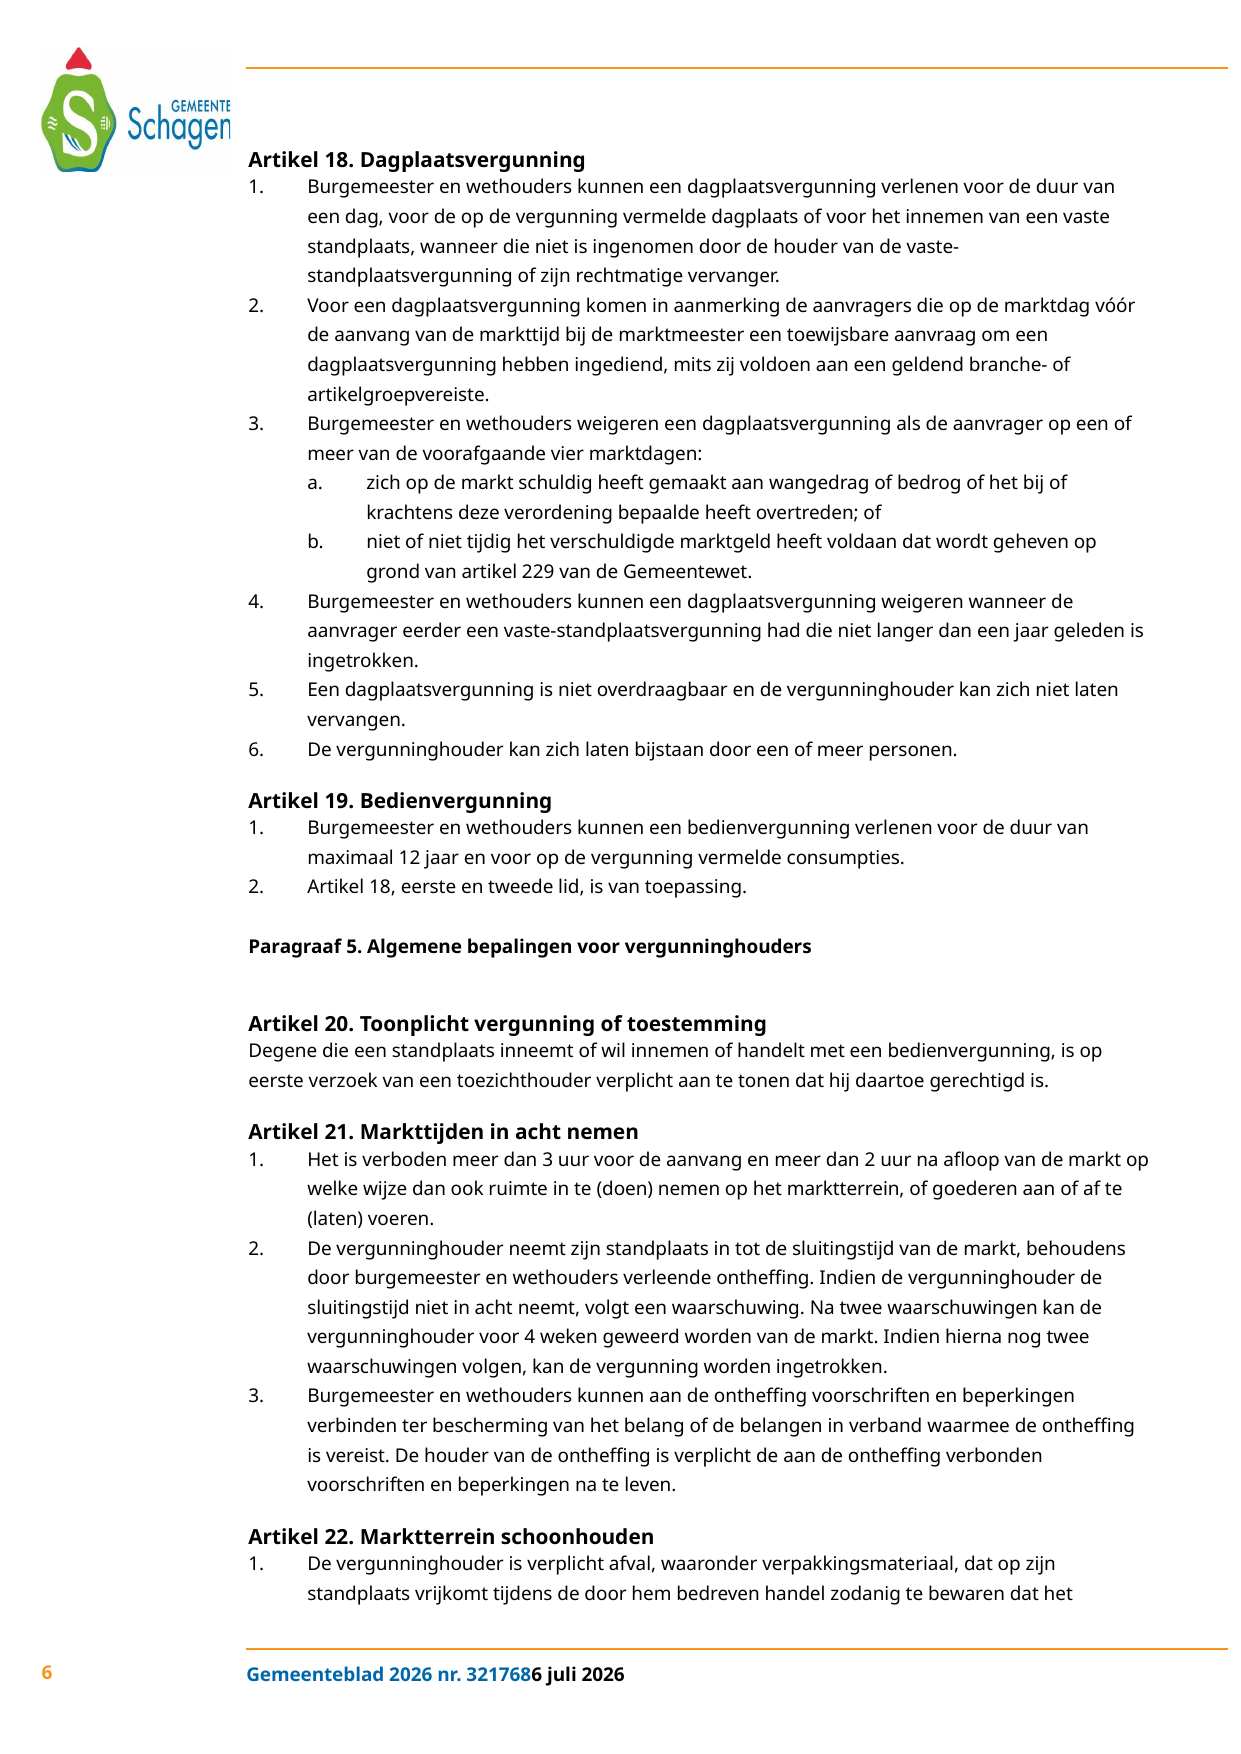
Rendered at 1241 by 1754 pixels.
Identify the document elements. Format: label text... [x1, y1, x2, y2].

picture [41, 47, 231, 172]
list Burgemeester en wethouders weigeren een dagplaatsvergunning als de aanvrager op een of meer van de voorafgaande vier marktdagen: [248, 410, 1152, 466]
list Burgemeester en wethouders kunnen aan de ontheffing voorschriften en beperkingen verbinden ter bescherming van het belang of de belangen in verband waarmee de ontheffing is vereist. De houder van de ontheffing is verplicht de aan de ontheffing verbonden voorschriften en beperkingen na te leven. [248, 1383, 1152, 1497]
list niet of niet tijdig het verschuldigde marktgeld heeft voldaan dat wordt geheven op grond van artikel 229 van de Gemeentewet. [307, 529, 1152, 584]
list De vergunninghouder neemt zijn standplaats in tot de sluitingstijd van de markt, behoudens door burgemeester en wethouders verleende ontheffing. Indien de vergunninghouder de sluitingstijd niet in acht neemt, volgt een waarschuwing. Na twee waarschuwingen kan de vergunninghouder voor 4 weken geweerd worden van de markt. Indien hierna nog twee waarschuwingen volgen, kan de vergunning worden ingetrokken. [248, 1235, 1152, 1379]
text Paragraaf 5. Algemene bepalingen voor vergunninghouders [248, 933, 1152, 959]
list Burgemeester en wethouders kunnen een dagplaatsvergunning weigeren wanneer de aanvrager eerder een vaste-standplaatsvergunning had die niet langer dan een jaar geleden is ingetrokken. [248, 588, 1152, 673]
text Artikel 19. Bedienvergunning [248, 786, 1152, 814]
text Artikel 18. Dagplaatsvergunning [248, 145, 1152, 174]
list Burgemeester en wethouders kunnen een dagplaatsvergunning verlenen voor de duur van een dag, voor de op de vergunning vermelde dagplaats of voor het innemen van een vaste standplaats, wanneer die niet is ingenomen door de houder van de vaste-standplaatsvergunning of zijn rechtmatige vervanger. [248, 174, 1152, 288]
list Het is verboden meer dan 3 uur voor de aanvang en meer dan 2 uur na afloop van de markt op welke wijze dan ook ruimte in te (doen) nemen op het marktterrein, of goederen aan of af te (laten) voeren. [248, 1146, 1152, 1231]
text Artikel 21. Markttijden in acht nemen [248, 1117, 1152, 1146]
list De vergunninghouder kan zich laten bijstaan door een of meer personen. [248, 736, 1152, 761]
list zich op de markt schuldig heeft gemaakt aan wangedrag of bedrog of het bij of krachtens deze verordening bepaalde heeft overtreden; of [307, 469, 1152, 525]
list Een dagplaatsvergunning is niet overdraagbaar en de vergunninghouder kan zich niet laten vervangen. [248, 677, 1152, 732]
list De vergunninghouder is verplicht afval, waaronder verpakkingsmateriaal, dat op zijn standplaats vrijkomt tijdens de door hem bedreven handel zodanig te bewaren dat het [248, 1550, 1152, 1606]
text Artikel 20. Toonplicht vergunning of toestemming [248, 1009, 1152, 1037]
list Voor een dagplaatsvergunning komen in aanmerking de aanvragers die op de marktdag vóór de aanvang van de markttijd bij de marktmeester een toewijsbare aanvraag om een dagplaatsvergunning hebben ingediend, mits zij voldoen aan een geldend branche- of artikelgroepvereiste. [248, 292, 1152, 406]
list Burgemeester en wethouders kunnen een bedienvergunning verlenen voor de duur van maximaal 12 jaar en voor op de vergunning vermelde consumpties. [248, 814, 1152, 870]
text Artikel 22. Marktterrein schoonhouden [248, 1522, 1152, 1550]
list Artikel 18, eerste en tweede lid, is van toepassing. [248, 874, 1152, 899]
text Degene die een standplaats inneemt of wil innemen of handelt met een bedienvergunning, is op eerste verzoek van een toezichthouder verplicht aan te tonen dat hij daartoe gerechtigd is. [248, 1037, 1152, 1093]
